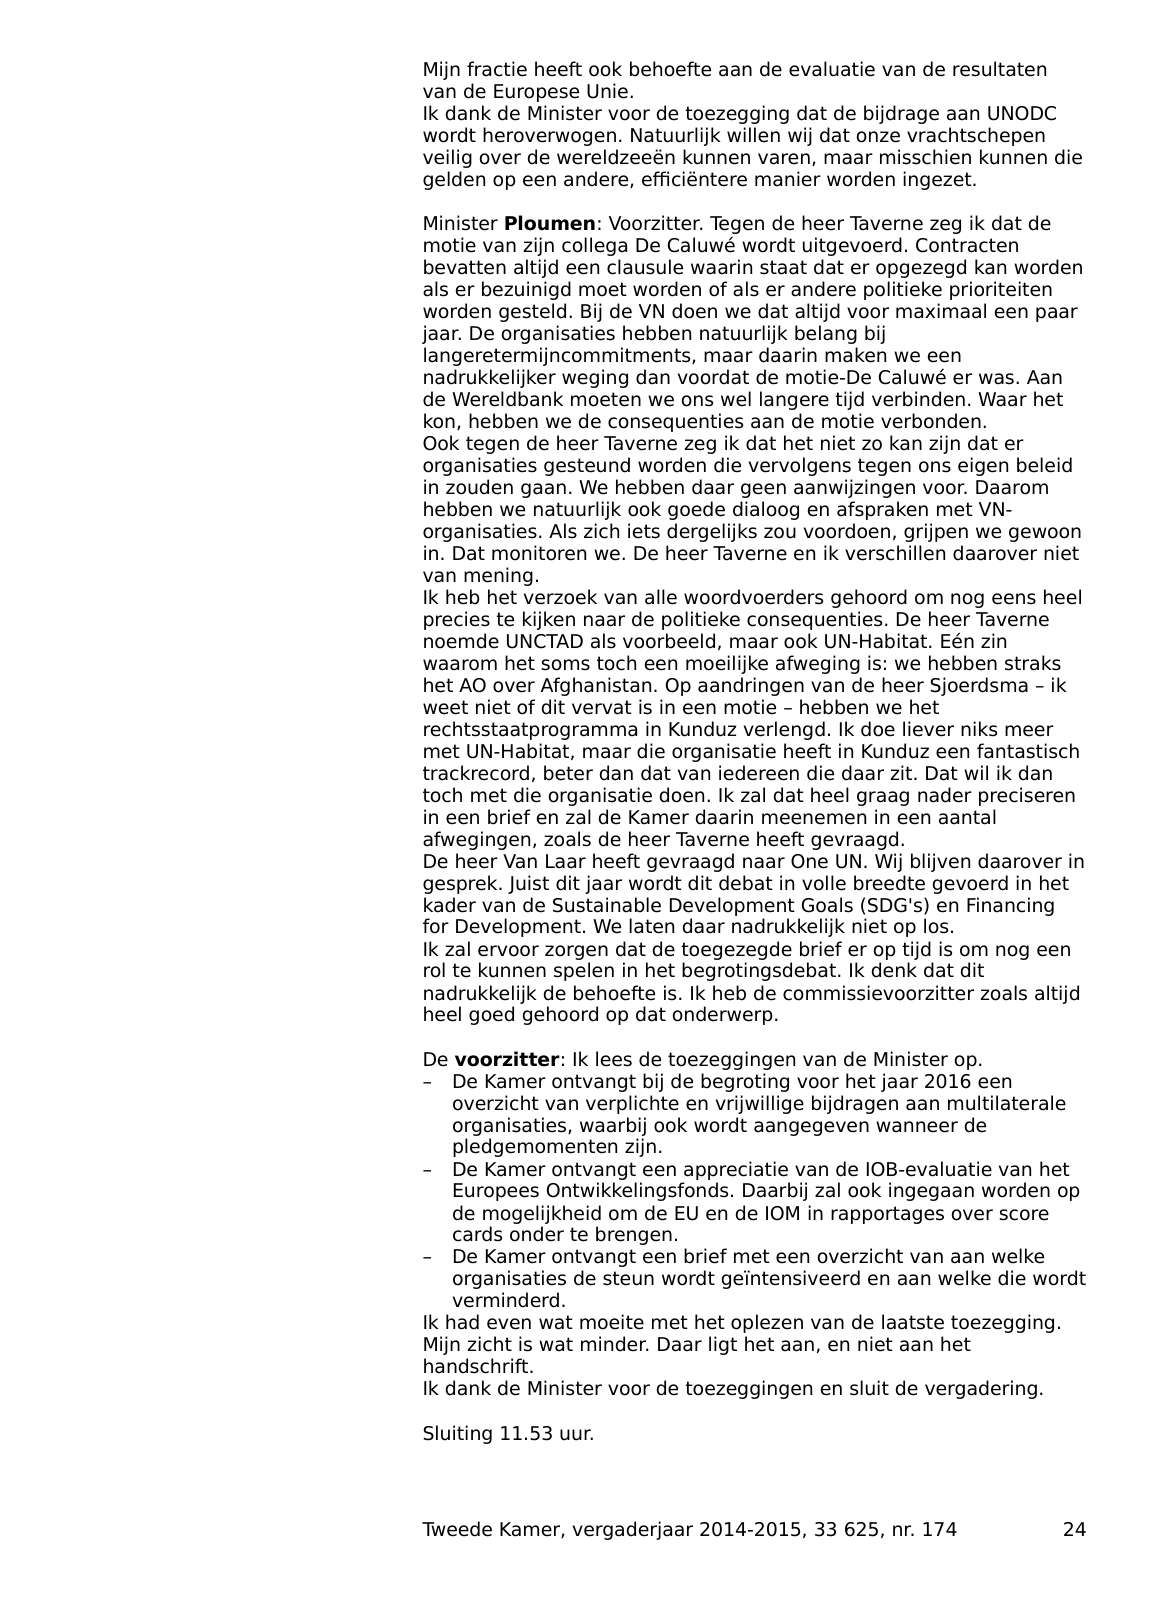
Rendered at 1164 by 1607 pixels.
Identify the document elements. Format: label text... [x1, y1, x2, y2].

text Ik dank de Minister voor de toezegging dat de bijdrage aan UNODC wordt heroverwogen. Natuurlijk willen wij dat onze vrachtschepen veilig over de wereldzeeën kunnen varen, maar misschien kunnen die gelden op een andere, efficiëntere manier worden ingezet. [422, 103, 1087, 191]
text Ik heb het verzoek van alle woordvoerders gehoord om nog eens heel precies te kijken naar de politieke consequenties. De heer Taverne noemde UNCTAD als voorbeeld, maar ook UN-Habitat. Eén zin waarom het soms toch een moeilijke afweging is: we hebben straks het AO over Afghanistan. Op aandringen van de heer Sjoerdsma – ik weet niet of dit vervat is in een motie – hebben we het rechtsstaatprogramma in Kunduz verlengd. Ik doe liever niks meer met UN-Habitat, maar die organisatie heeft in Kunduz een fantastisch trackrecord, beter dan dat van iedereen die daar zit. Dat wil ik dan toch met die organisatie doen. Ik zal dat heel graag nader preciseren in een brief en zal de Kamer daarin meenemen in een aantal afwegingen, zoals de heer Taverne heeft gevraagd. [422, 587, 1087, 851]
text Ik zal ervoor zorgen dat de toegezegde brief er op tijd is om nog een rol te kunnen spelen in het begrotingsdebat. Ik denk dat dit nadrukkelijk de behoefte is. Ik heb de commissievoorzitter zoals altijd heel goed gehoord op dat onderwerp. [422, 938, 1087, 1026]
text Ook tegen de heer Taverne zeg ik dat het niet zo kan zijn dat er organisaties gesteund worden die vervolgens tegen ons eigen beleid in zouden gaan. We hebben daar geen aanwijzingen voor. Daarom hebben we natuurlijk ook goede dialoog en afspraken met VN-organisaties. Als zich iets dergelijks zou voordoen, grijpen we gewoon in. Dat monitoren we. De heer Taverne en ik verschillen daarover niet van mening. [422, 433, 1087, 587]
text – De Kamer ontvangt een appreciatie van de IOB-evaluatie van het Europees Ontwikkelingsfonds. Daarbij zal ook ingegaan worden op de mogelijkheid om de EU en de IOM in rapportages over score cards onder te brengen. [422, 1158, 1087, 1246]
text Ik dank de Minister voor de toezeggingen en sluit de vergadering. [422, 1378, 1087, 1400]
text De heer Van Laar heeft gevraagd naar One UN. Wij blijven daarover in gesprek. Juist dit jaar wordt dit debat in volle breedte gevoerd in het kader van de Sustainable Development Goals (SDG's) en Financing for Development. We laten daar nadrukkelijk niet op los. [422, 851, 1087, 938]
text Ik had even wat moeite met het oplezen van de laatste toezegging. Mijn zicht is wat minder. Daar ligt het aan, en niet aan het handschrift. [422, 1312, 1087, 1378]
text Sluiting 11.53 uur. [422, 1422, 1087, 1444]
text De voorzitter: Ik lees de toezeggingen van de Minister op. [422, 1048, 1087, 1071]
text – De Kamer ontvangt bij de begroting voor het jaar 2016 een overzicht van verplichte en vrijwillige bijdragen aan multilaterale organisaties, waarbij ook wordt aangegeven wanneer de pledgemomenten zijn. [422, 1071, 1087, 1158]
text Mijn fractie heeft ook behoefte aan de evaluatie van de resultaten van de Europese Unie. [422, 59, 1087, 103]
text Minister Ploumen: Voorzitter. Tegen de heer Taverne zeg ik dat de motie van zijn collega De Caluwé wordt uitgevoerd. Contracten bevatten altijd een clausule waarin staat dat er opgezegd kan worden als er bezuinigd moet worden of als er andere politieke prioriteiten worden gesteld. Bij de VN doen we dat altijd voor maximaal een paar jaar. De organisaties hebben natuurlijk belang bij langeretermijncommitments, maar daarin maken we een nadrukkelijker weging dan voordat de motie-De Caluwé er was. Aan de Wereldbank moeten we ons wel langere tijd verbinden. Waar het kon, hebben we de consequenties aan de motie verbonden. [422, 213, 1087, 433]
text – De Kamer ontvangt een brief met een overzicht van aan welke organisaties de steun wordt geïntensiveerd en aan welke die wordt verminderd. [422, 1246, 1087, 1312]
